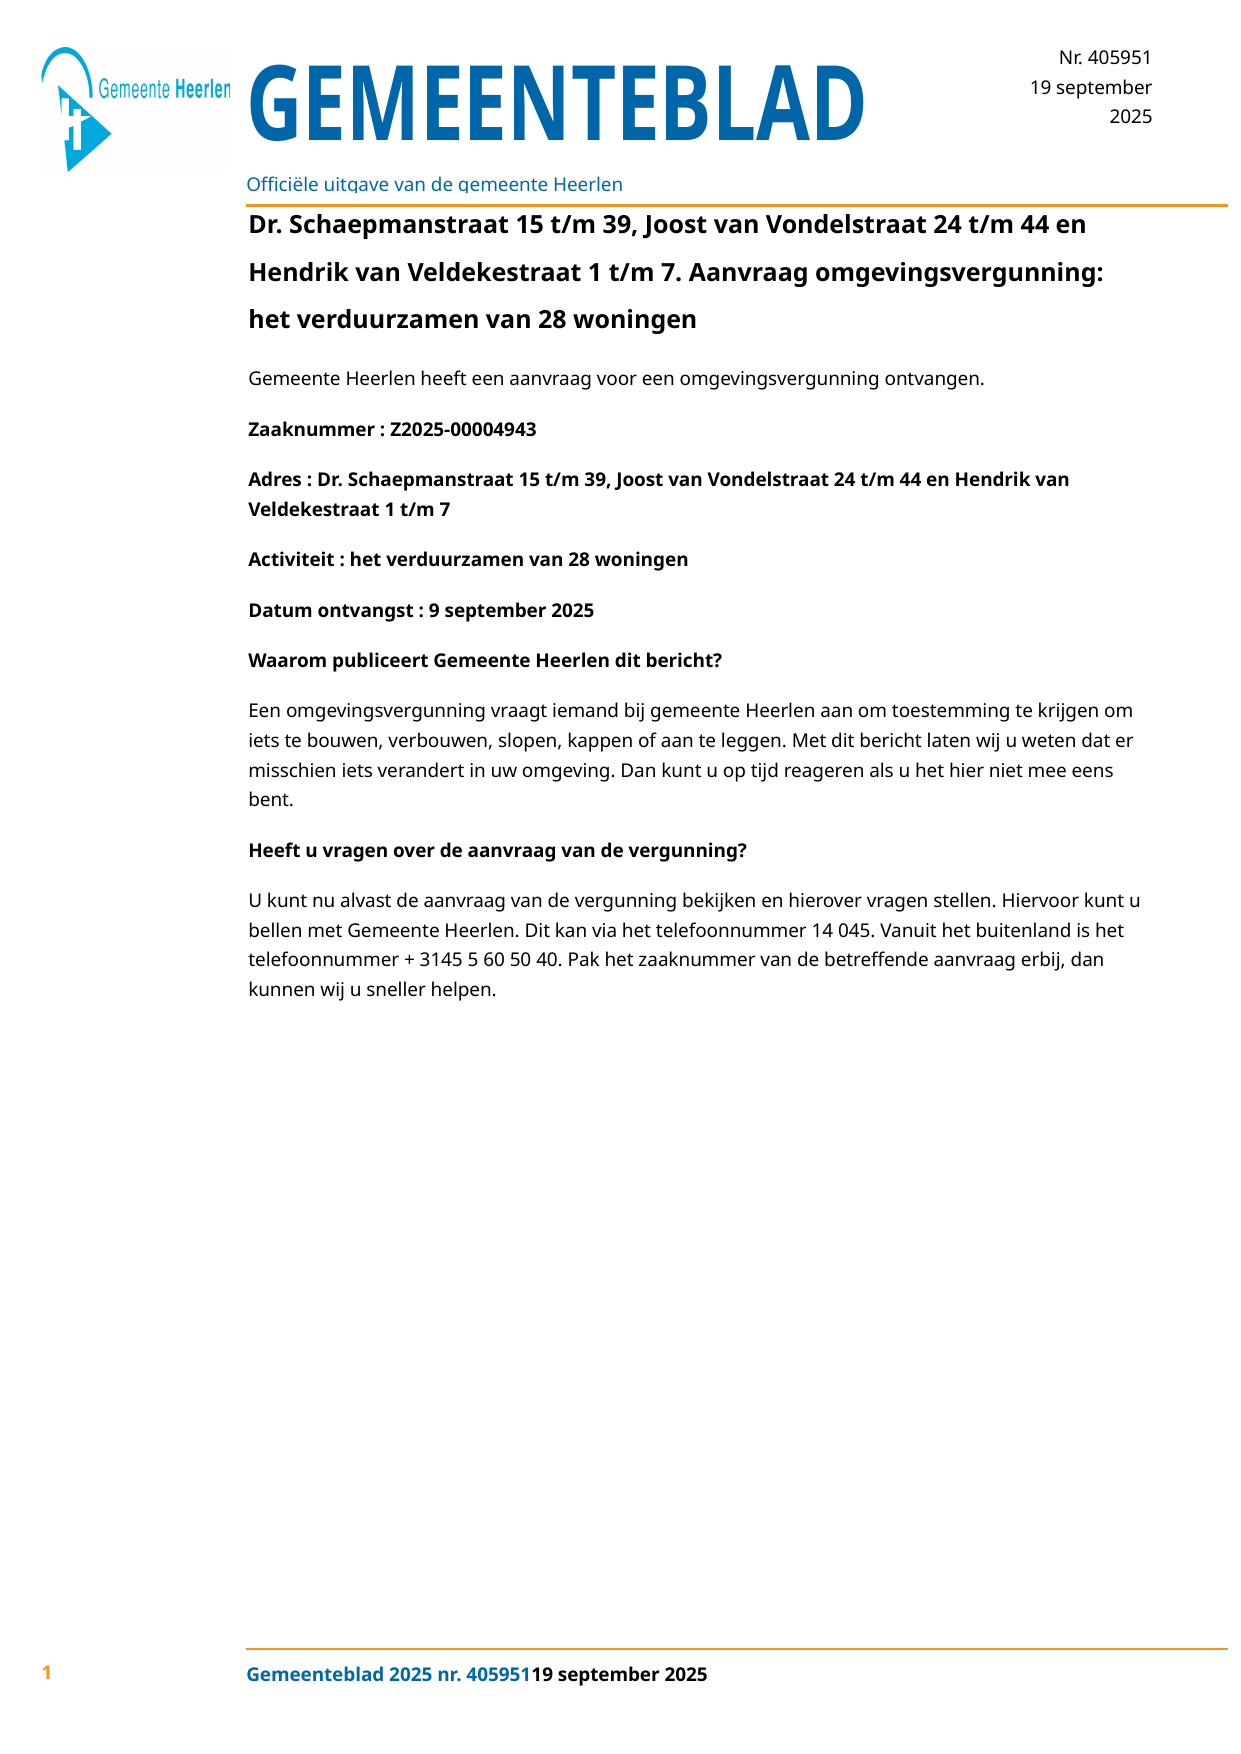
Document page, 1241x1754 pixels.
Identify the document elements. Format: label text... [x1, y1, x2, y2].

text Gemeente Heerlen heeft een aanvraag voor een omgevingsvergunning ontvangen. [248, 366, 1152, 391]
text U kunt nu alvast de aanvraag van de vergunning bekijken en hierover vragen stellen. Hiervoor kunt u bellen met Gemeente Heerlen. Dit kan via het telefoonnummer 14 045. Vanuit het buitenland is het telefoonnummer + 3145 5 60 50 40. Pak het zaaknummer van de betreffende aanvraag erbij, dan kunnen wij u sneller helpen. [248, 887, 1152, 1002]
text Waarom publiceert Gemeente Heerlen dit bericht? [248, 647, 1152, 673]
text Een omgevingsvergunning vraagt iemand bij gemeente Heerlen aan om toestemming te krijgen om iets te bouwen, verbouwen, slopen, kappen of aan te leggen. Met dit bericht laten wij u weten dat er misschien iets verandert in uw omgeving. Dan kunt u op tijd reageren als u het hier niet mee eens bent. [248, 698, 1152, 812]
picture [41, 47, 231, 172]
text Activiteit : het verduurzamen van 28 woningen [248, 546, 1152, 572]
picture [41, 47, 59, 70]
text Heeft u vragen over de aanvraag van de vergunning? [248, 837, 1152, 862]
text Dr. Schaepmanstraat 15 t/m 39, Joost van Vondelstraat 24 t/m 44 en Hendrik van Veldekestraat 1 t/m 7. Aanvraag omgevingsvergunning: het verduurzamen van 28 woningen [248, 207, 1152, 336]
text Adres : Dr. Schaepmanstraat 15 t/m 39, Joost van Vondelstraat 24 t/m 44 en Hendrik van Veldekestraat 1 t/m 7 [248, 466, 1152, 522]
text Datum ontvangst : 9 september 2025 [248, 597, 1152, 622]
text Zaaknummer : Z2025-00004943 [248, 416, 1152, 442]
